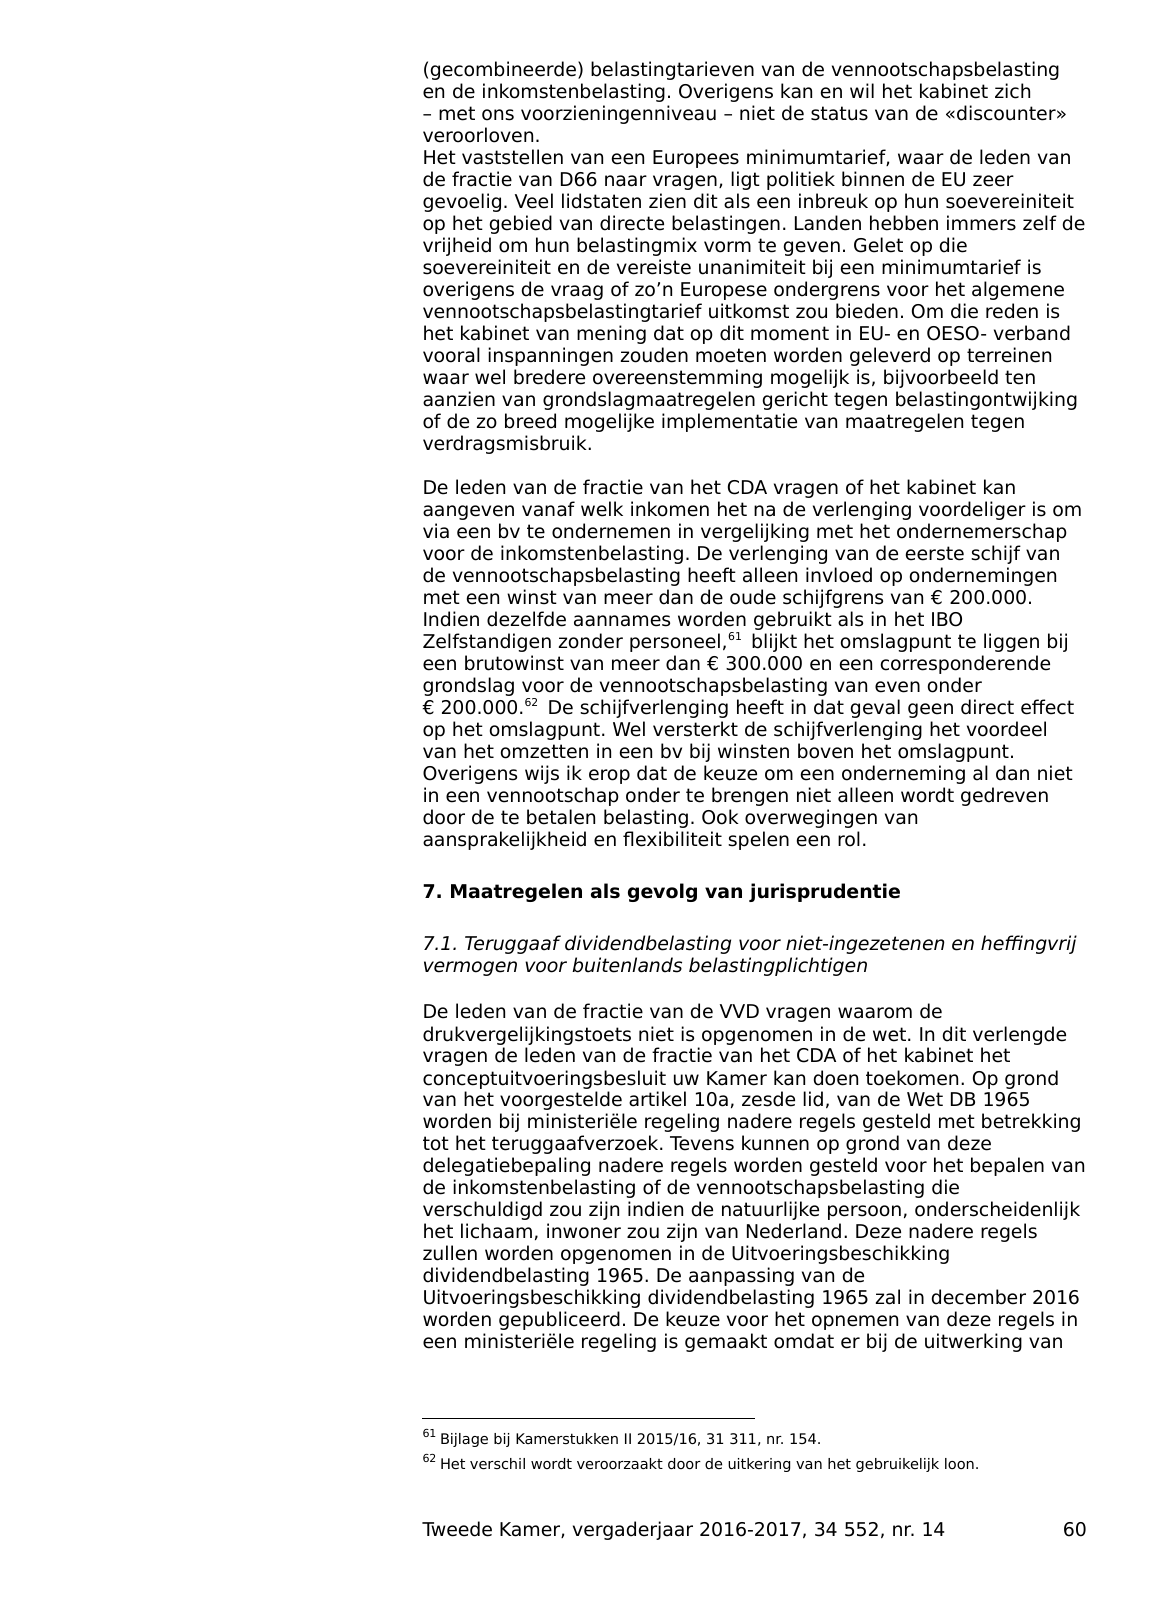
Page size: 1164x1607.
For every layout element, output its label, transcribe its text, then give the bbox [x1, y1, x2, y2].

text De leden van de fractie van de VVD vragen waarom de drukvergelijkingstoets niet is opgenomen in de wet. In dit verlengde vragen de leden van de fractie van het CDA of het kabinet het conceptuitvoeringsbesluit uw Kamer kan doen toekomen. Op grond van het voorgestelde artikel 10a, zesde lid, van de Wet DB 1965 worden bij ministeriële regeling nadere regels gesteld met betrekking tot het teruggaafverzoek. Tevens kunnen op grond van deze delegatiebepaling nadere regels worden gesteld voor het bepalen van de inkomstenbelasting of de vennootschapsbelasting die verschuldigd zou zijn indien de natuurlijke persoon, onderscheidenlijk het lichaam, inwoner zou zijn van Nederland. Deze nadere regels zullen worden opgenomen in de Uitvoeringsbeschikking dividendbelasting 1965. De aanpassing van de Uitvoeringsbeschikking dividendbelasting 1965 zal in december 2016 worden gepubliceerd. De keuze voor het opnemen van deze regels in een ministeriële regeling is gemaakt omdat er bij de uitwerking van [422, 1001, 1087, 1353]
subtitle 7.1. Teruggaaf dividendbelasting voor niet-ingezetenen en heffingvrij vermogen voor buitenlands belastingplichtigen [422, 932, 1087, 976]
text Het vaststellen van een Europees minimumtarief, waar de leden van de fractie van D66 naar vragen, ligt politiek binnen de EU zeer gevoelig. Veel lidstaten zien dit als een inbreuk op hun soevereiniteit op het gebied van directe belastingen. Landen hebben immers zelf de vrijheid om hun belastingmix vorm te geven. Gelet op die soevereiniteit en de vereiste unanimiteit bij een minimumtarief is overigens de vraag of zo’n Europese ondergrens voor het algemene vennootschapsbelastingtarief uitkomst zou bieden. Om die reden is het kabinet van mening dat op dit moment in EU- en OESO- verband vooral inspanningen zouden moeten worden geleverd op terreinen waar wel bredere overeenstemming mogelijk is, bijvoorbeeld ten aanzien van grondslagmaatregelen gericht tegen belastingontwijking of de zo breed mogelijke implementatie van maatregelen tegen verdragsmisbruik. [422, 147, 1087, 455]
text De leden van de fractie van het CDA vragen of het kabinet kan aangeven vanaf welk inkomen het na de verlenging voordeliger is om via een bv te ondernemen in vergelijking met het ondernemerschap voor de inkomstenbelasting. De verlenging van de eerste schijf van de vennootschapsbelasting heeft alleen invloed op ondernemingen met een winst van meer dan de oude schijfgrens van € 200.000. Indien dezelfde aannames worden gebruikt als in het IBO Zelfstandigen zonder personeel, blijkt het omslagpunt te liggen bij een brutowinst van meer dan € 300.000 en een corresponderende grondslag voor de vennootschapsbelasting van even onder € 200.000. De schijfverlenging heeft in dat geval geen direct effect op het omslagpunt. Wel versterkt de schijfverlenging het voordeel van het omzetten in een bv bij winsten boven het omslagpunt. Overigens wijs ik erop dat de keuze om een onderneming al dan niet in een vennootschap onder te brengen niet alleen wordt gedreven door de te betalen belasting. Ook overwegingen van aansprakelijkheid en flexibiliteit spelen een rol. [422, 477, 1087, 851]
text (gecombineerde) belastingtarieven van de vennootschapsbelasting en de inkomstenbelasting. Overigens kan en wil het kabinet zich – met ons voorzieningenniveau – niet de status van de «discounter» veroorloven. [422, 59, 1087, 147]
text Het verschil wordt veroorzaakt door de uitkering van het gebruikelijk loon. [422, 1452, 1087, 1474]
subtitle 7. Maatregelen als gevolg van jurisprudentie [422, 881, 1087, 902]
text Bijlage bij Kamerstukken II 2015/16, 31 311, nr. 154. [422, 1427, 1087, 1449]
